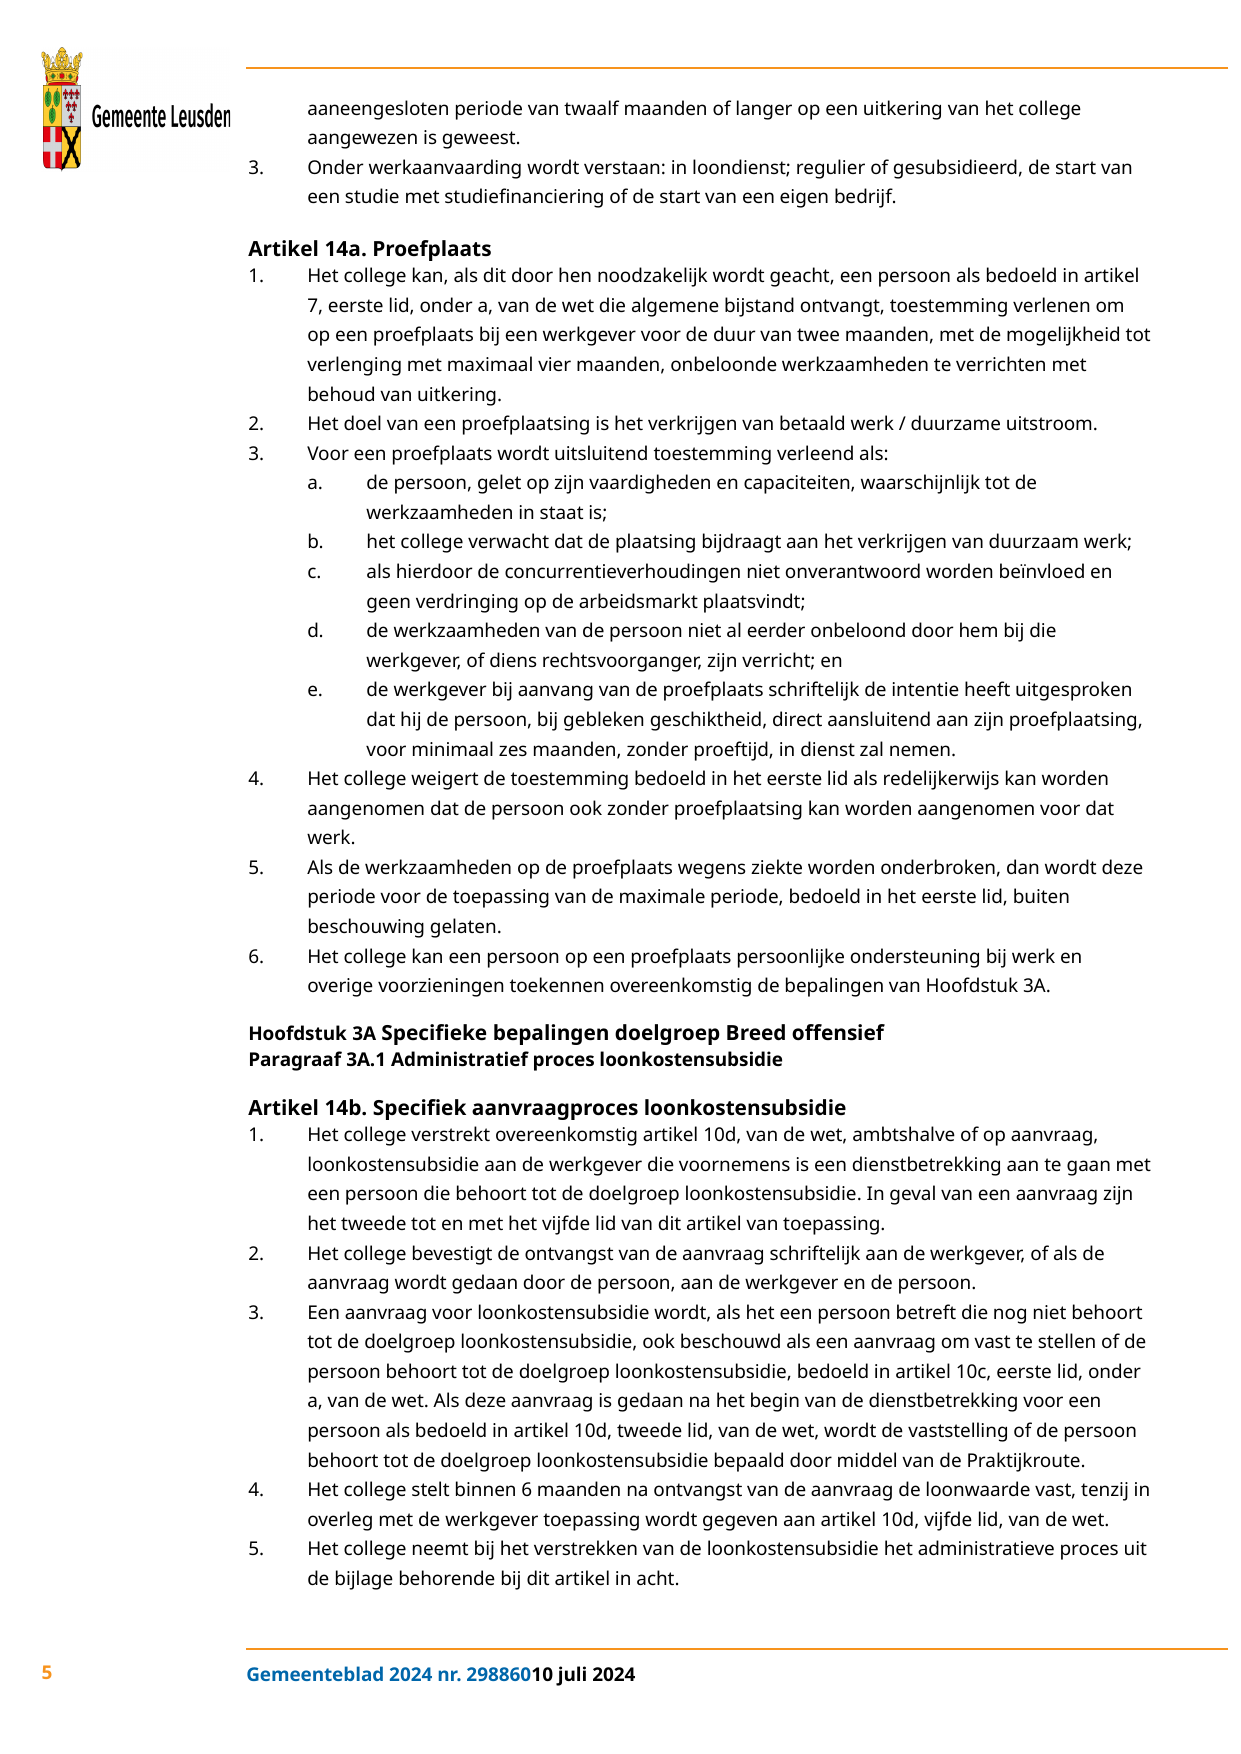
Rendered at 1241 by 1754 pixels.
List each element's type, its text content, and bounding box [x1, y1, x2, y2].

list Het college kan een persoon op een proefplaats persoonlijke ondersteuning bij werk en overige voorzieningen toekennen overeenkomstig de bepalingen van Hoofdstuk 3A. [248, 943, 1152, 998]
list als hierdoor de concurrentieverhoudingen niet onverantwoord worden beïnvloed en geen verdringing op de arbeidsmarkt plaatsvindt; [307, 558, 1152, 613]
list Het doel van een proefplaatsing is het verkrijgen van betaald werk / duurzame uitstroom. [248, 410, 1152, 436]
list Het college verstrekt overeenkomstig artikel 10d, van de wet, ambtshalve of op aanvraag, loonkostensubsidie aan de werkgever die voornemens is een dienstbetrekking aan te gaan met een persoon die behoort tot de doelgroep loonkostensubsidie. In geval van een aanvraag zijn het tweede tot en met het vijfde lid van dit artikel van toepassing. [248, 1121, 1152, 1236]
list Het college neemt bij het verstrekken van de loonkostensubsidie het administratieve proces uit de bijlage behorende bij dit artikel in acht. [248, 1536, 1152, 1591]
list Als de werkzaamheden op de proefplaats wegens ziekte worden onderbroken, dan wordt deze periode voor de toepassing van de maximale periode, bedoeld in het eerste lid, buiten beschouwing gelaten. [248, 854, 1152, 939]
list Een aanvraag voor loonkostensubsidie wordt, als het een persoon betreft die nog niet behoort tot de doelgroep loonkostensubsidie, ook beschouwd als een aanvraag om vast te stellen of de persoon behoort tot de doelgroep loonkostensubsidie, bedoeld in artikel 10c, eerste lid, onder a, van de wet. Als deze aanvraag is gedaan na het begin van de dienstbetrekking voor een persoon als bedoeld in artikel 10d, tweede lid, van de wet, wordt de vaststelling of de persoon behoort tot de doelgroep loonkostensubsidie bepaald door middel van de Praktijkroute. [248, 1299, 1152, 1473]
list de persoon, gelet op zijn vaardigheden en capaciteiten, waarschijnlijk tot de werkzaamheden in staat is; [307, 469, 1152, 525]
list Onder werkaanvaarding wordt verstaan: in loondienst; regulier of gesubsidieerd, de start van een studie met studiefinanciering of de start van een eigen bedrijf. [248, 154, 1152, 209]
list Het college bevestigt de ontvangst van de aanvraag schriftelijk aan de werkgever, of als de aanvraag wordt gedaan door de persoon, aan de werkgever en de persoon. [248, 1240, 1152, 1295]
list de werkgever bij aanvang van de proefplaats schriftelijk de intentie heeft uitgesproken dat hij de persoon, bij gebleken geschiktheid, direct aansluitend aan zijn proefplaatsing, voor minimaal zes maanden, zonder proeftijd, in dienst zal nemen. [307, 677, 1152, 761]
picture [41, 47, 231, 172]
list Het college kan, als dit door hen noodzakelijk wordt geacht, een persoon als bedoeld in artikel 7, eerste lid, onder a, van de wet die algemene bijstand ontvangt, toestemming verlenen om op een proefplaats bij een werkgever voor de duur van twee maanden, met de mogelijkheid tot verlenging met maximaal vier maanden, onbeloonde werkzaamheden te verrichten met behoud van uitkering. [248, 262, 1152, 406]
list Het college weigert de toestemming bedoeld in het eerste lid als redelijkerwijs kan worden aangenomen dat de persoon ook zonder proefplaatsing kan worden aangenomen voor dat werk. [248, 765, 1152, 850]
text Paragraaf 3A.1 Administratief proces loonkostensubsidie [248, 1046, 1152, 1072]
text Hoofdstuk 3A Specifieke bepalingen doelgroep Breed offensief [248, 1018, 1152, 1046]
list aaneengesloten periode van twaalf maanden of langer op een uitkering van het college aangewezen is geweest. [248, 95, 1152, 150]
text Artikel 14a. Proefplaats [248, 234, 1152, 262]
list de werkzaamheden van de persoon niet al eerder onbeloond door hem bij die werkgever, of diens rechtsvoorganger, zijn verricht; en [307, 617, 1152, 673]
text Artikel 14b. Specifiek aanvraagproces loonkostensubsidie [248, 1093, 1152, 1121]
list Voor een proefplaats wordt uitsluitend toestemming verleend als: [248, 440, 1152, 466]
list het college verwacht dat de plaatsing bijdraagt aan het verkrijgen van duurzaam werk; [307, 529, 1152, 554]
list Het college stelt binnen 6 maanden na ontvangst van de aanvraag de loonwaarde vast, tenzij in overleg met de werkgever toepassing wordt gegeven aan artikel 10d, vijfde lid, van de wet. [248, 1476, 1152, 1532]
